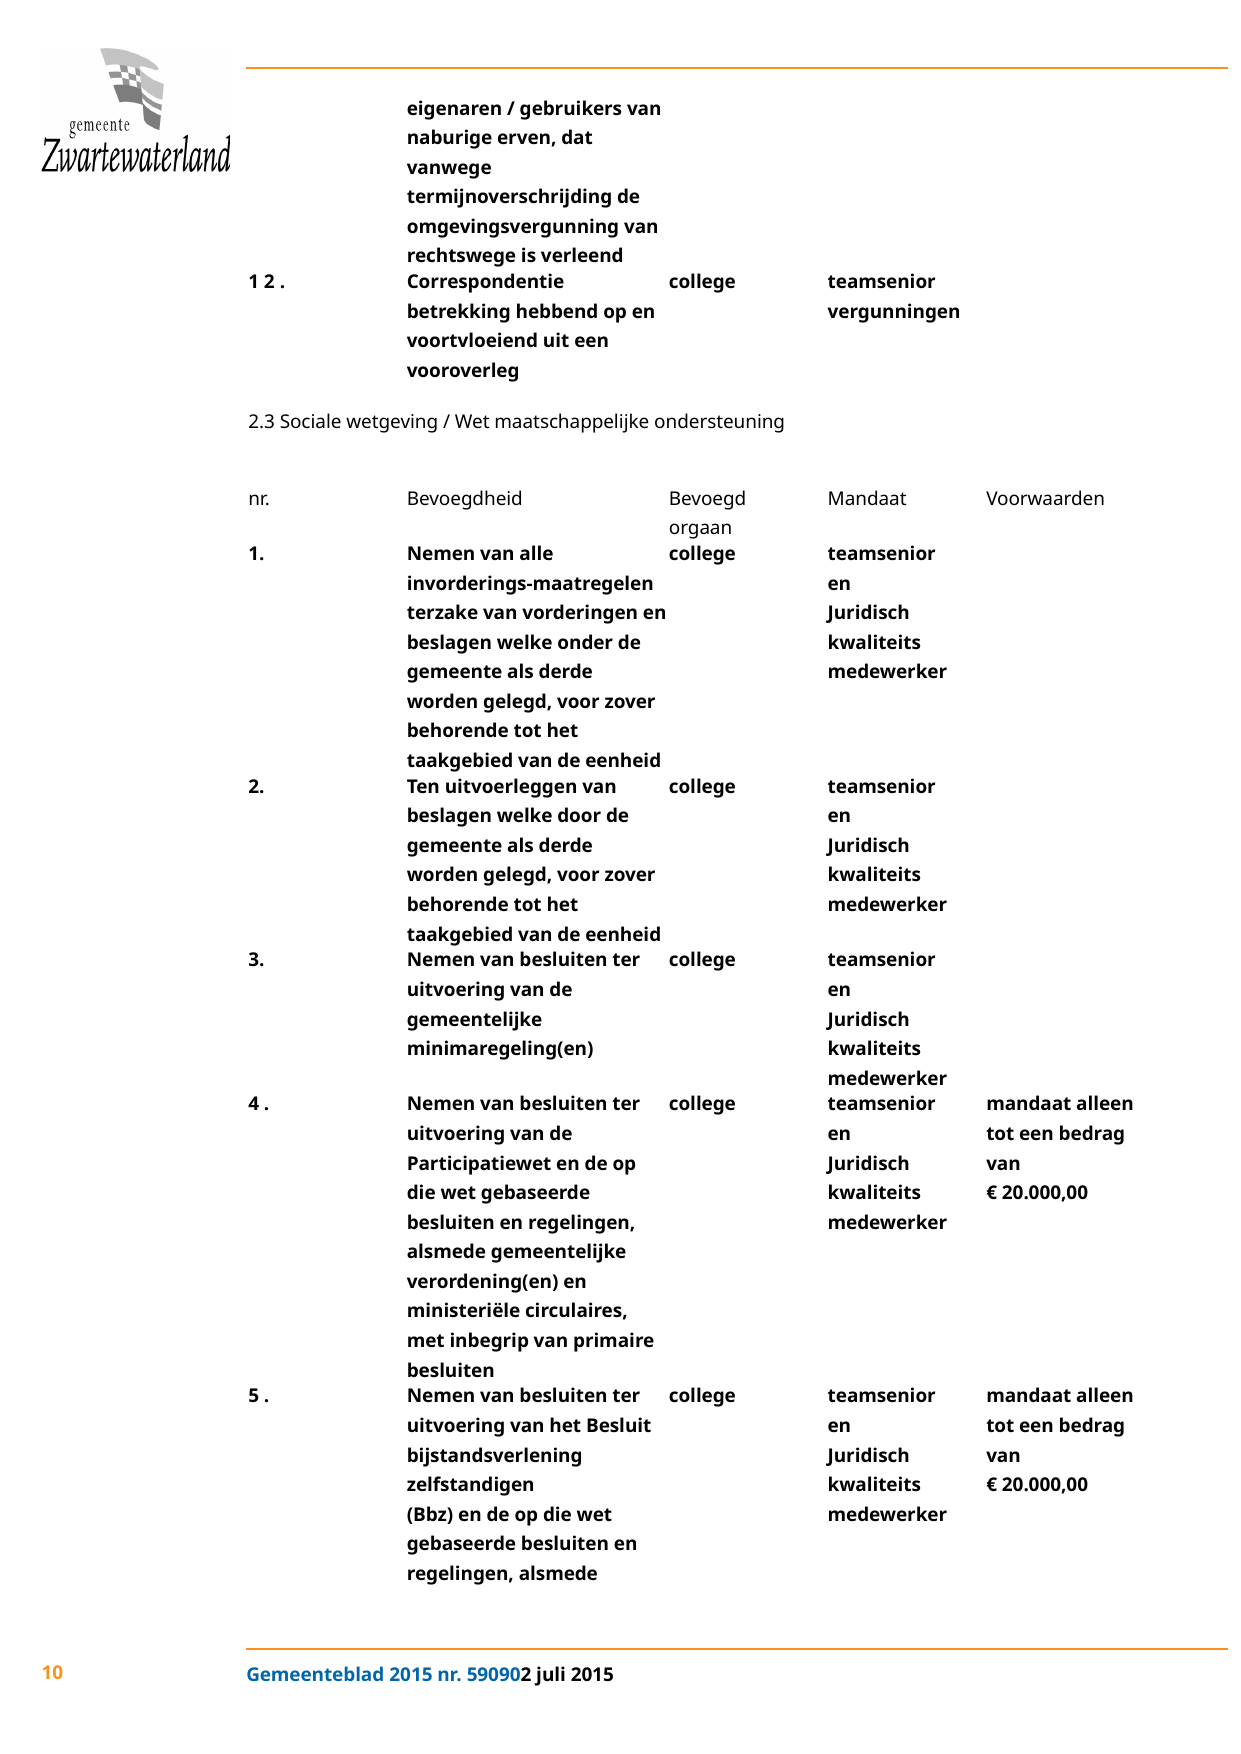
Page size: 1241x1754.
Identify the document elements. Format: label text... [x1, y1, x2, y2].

table_cell Nemen van alle invorderings-maatregelen terzake van vorderingen en beslagen welke onder de gemeente als derde worden gelegd, voor zover behorende tot het taakgebied van de eenheid [407, 540, 669, 773]
table_cell teamsenior en Juridisch kwaliteits medewerker [828, 540, 986, 773]
table_cell mandaat alleen tot een bedrag van € 20.000,00 [986, 1383, 1152, 1586]
table_cell college [669, 1091, 827, 1383]
table_header nr. [248, 485, 407, 540]
table_cell Nemen van besluiten ter uitvoering van de gemeentelijke minimaregeling(en) [407, 947, 669, 1091]
table_cell Nemen van besluiten ter uitvoering van de Participatiewet en de op die wet gebaseerde besluiten en regelingen, alsmede gemeentelijke verordening(en) en ministeriële circulaires, met inbegrip van primaire besluiten [407, 1091, 669, 1383]
table_cell college [669, 540, 827, 773]
table_cell 1. [248, 540, 407, 773]
table_cell 5 . [248, 1383, 407, 1586]
table_cell Correspondentie betrekking hebbend op en voortvloeiend uit een vooroverleg [407, 269, 669, 383]
table_cell eigenaren / gebruikers van naburige erven, dat vanwege termijnoverschrijding de omgevingsvergunning van rechtswege is verleend [407, 95, 669, 268]
table_cell [669, 95, 827, 268]
table_header Bevoegdheid [407, 485, 669, 540]
table_header Bevoegd orgaan [669, 485, 827, 540]
table_cell mandaat alleen tot een bedrag van € 20.000,00 [986, 1091, 1152, 1383]
table_cell Nemen van besluiten ter uitvoering van het Besluit bijstandsverlening zelfstandigen (Bbz) en de op die wet gebaseerde besluiten en regelingen, alsmede [407, 1383, 669, 1586]
table_cell [986, 95, 1152, 268]
table_cell [986, 540, 1152, 773]
table_cell teamsenior vergunningen [828, 269, 986, 383]
table_cell college [669, 1383, 827, 1586]
table_cell teamsenior en Juridisch kwaliteits medewerker [828, 1383, 986, 1586]
table_cell teamsenior en Juridisch kwaliteits medewerker [828, 1091, 986, 1383]
table_cell teamsenior en Juridisch kwaliteits medewerker [828, 947, 986, 1091]
table_cell Ten uitvoerleggen van beslagen welke door de gemeente als derde worden gelegd, voor zover behorende tot het taakgebied van de eenheid [407, 773, 669, 947]
table_cell [828, 95, 986, 268]
table_cell college [669, 773, 827, 947]
table_cell [986, 947, 1152, 1091]
table_header Mandaat [828, 485, 986, 540]
table_cell [986, 269, 1152, 383]
table_cell 3. [248, 947, 407, 1091]
table_cell 2. [248, 773, 407, 947]
picture [41, 47, 231, 172]
table_cell [986, 773, 1152, 947]
table_cell college [669, 947, 827, 1091]
table_header Voorwaarden [986, 485, 1152, 540]
table_cell [248, 95, 407, 268]
table_cell 4 . [248, 1091, 407, 1383]
table_cell college [669, 269, 827, 383]
table_cell teamsenior en Juridisch kwaliteits medewerker [828, 773, 986, 947]
text 2.3 Sociale wetgeving / Wet maatschappelijke ondersteuning [248, 409, 1152, 434]
table_cell 1 2 . [248, 269, 407, 383]
